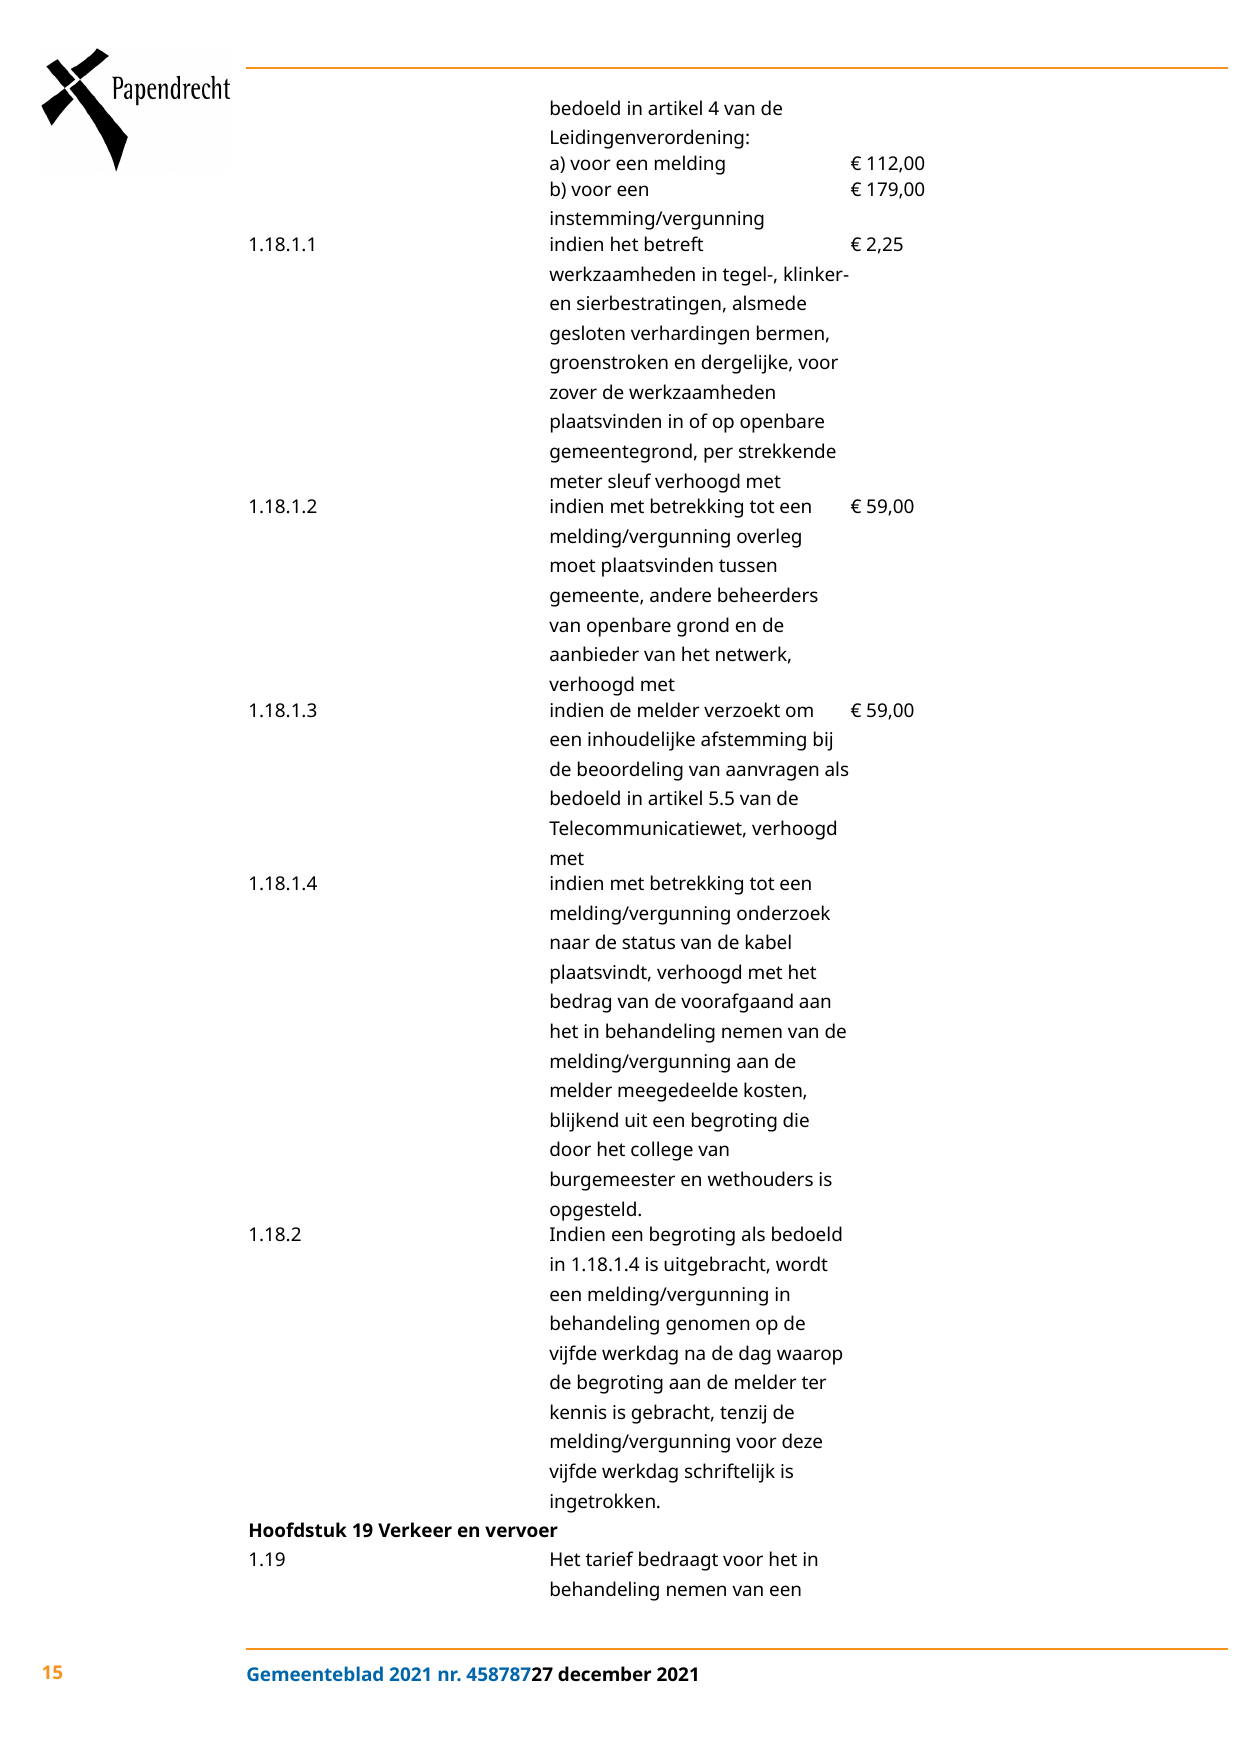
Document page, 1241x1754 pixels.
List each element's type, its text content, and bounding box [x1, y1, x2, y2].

table_cell 1.18.1.3 [248, 697, 549, 870]
table_cell Indien een begroting als bedoeld in 1.18.1.4 is uitgebracht, wordt een melding/vergunning in behandeling genomen op de vijfde werkdag na de dag waarop de begroting aan de melder ter kennis is gebracht, tenzij de melding/vergunning voor deze vijfde werkdag schriftelijk is ingetrokken. [549, 1222, 850, 1513]
table_header Het tarief bedraagt voor het in behandeling nemen van een [549, 1546, 850, 1602]
table_cell 1.18.1.1 [248, 231, 549, 493]
table_cell [850, 1222, 1152, 1513]
table_cell € 59,00 [850, 697, 1152, 870]
table_cell € 2,25 [850, 231, 1152, 493]
table_cell 1.18.2 [248, 1222, 549, 1513]
table_header [850, 95, 1152, 150]
table_cell [248, 176, 549, 231]
table_cell a) voor een melding [549, 150, 850, 176]
table_cell 1.18.1.4 [248, 870, 549, 1222]
table_cell indien met betrekking tot een melding/vergunning onderzoek naar de status van de kabel plaatsvindt, verhoogd met het bedrag van de voorafgaand aan het in behandeling nemen van de melding/vergunning aan de melder meegedeelde kosten, blijkend uit een begroting die door het college van burgemeester en wethouders is opgesteld. [549, 870, 850, 1222]
table_header 1.19 [248, 1546, 549, 1602]
table_cell indien de melder verzoekt om een inhoudelijke afstemming bij de beoordeling van aanvragen als bedoeld in artikel 5.5 van de Telecommunicatiewet, verhoogd met [549, 697, 850, 870]
table_cell indien met betrekking tot een melding/vergunning overleg moet plaatsvinden tussen gemeente, andere beheerders van openbare grond en de aanbieder van het netwerk, verhoogd met [549, 494, 850, 697]
table_cell indien het betreft werkzaamheden in tegel-, klinker- en sierbestratingen, alsmede gesloten verhardingen bermen, groenstroken en dergelijke, voor zover de werkzaamheden plaatsvinden in of op openbare gemeentegrond, per strekkende meter sleuf verhoogd met [549, 231, 850, 493]
table_cell b) voor een instemming/vergunning [549, 176, 850, 231]
table_header [850, 1546, 1152, 1602]
table_cell € 59,00 [850, 494, 1152, 697]
table_cell € 112,00 [850, 150, 1152, 176]
table_cell € 179,00 [850, 176, 1152, 231]
table_cell [248, 150, 549, 176]
table_header bedoeld in artikel 4 van de Leidingenverordening: [549, 95, 850, 150]
picture [41, 47, 231, 172]
table_cell 1.18.1.2 [248, 494, 549, 697]
table_header [248, 95, 549, 150]
text Hoofdstuk 19 Verkeer en vervoer [248, 1517, 1152, 1542]
table_cell [850, 870, 1152, 1222]
